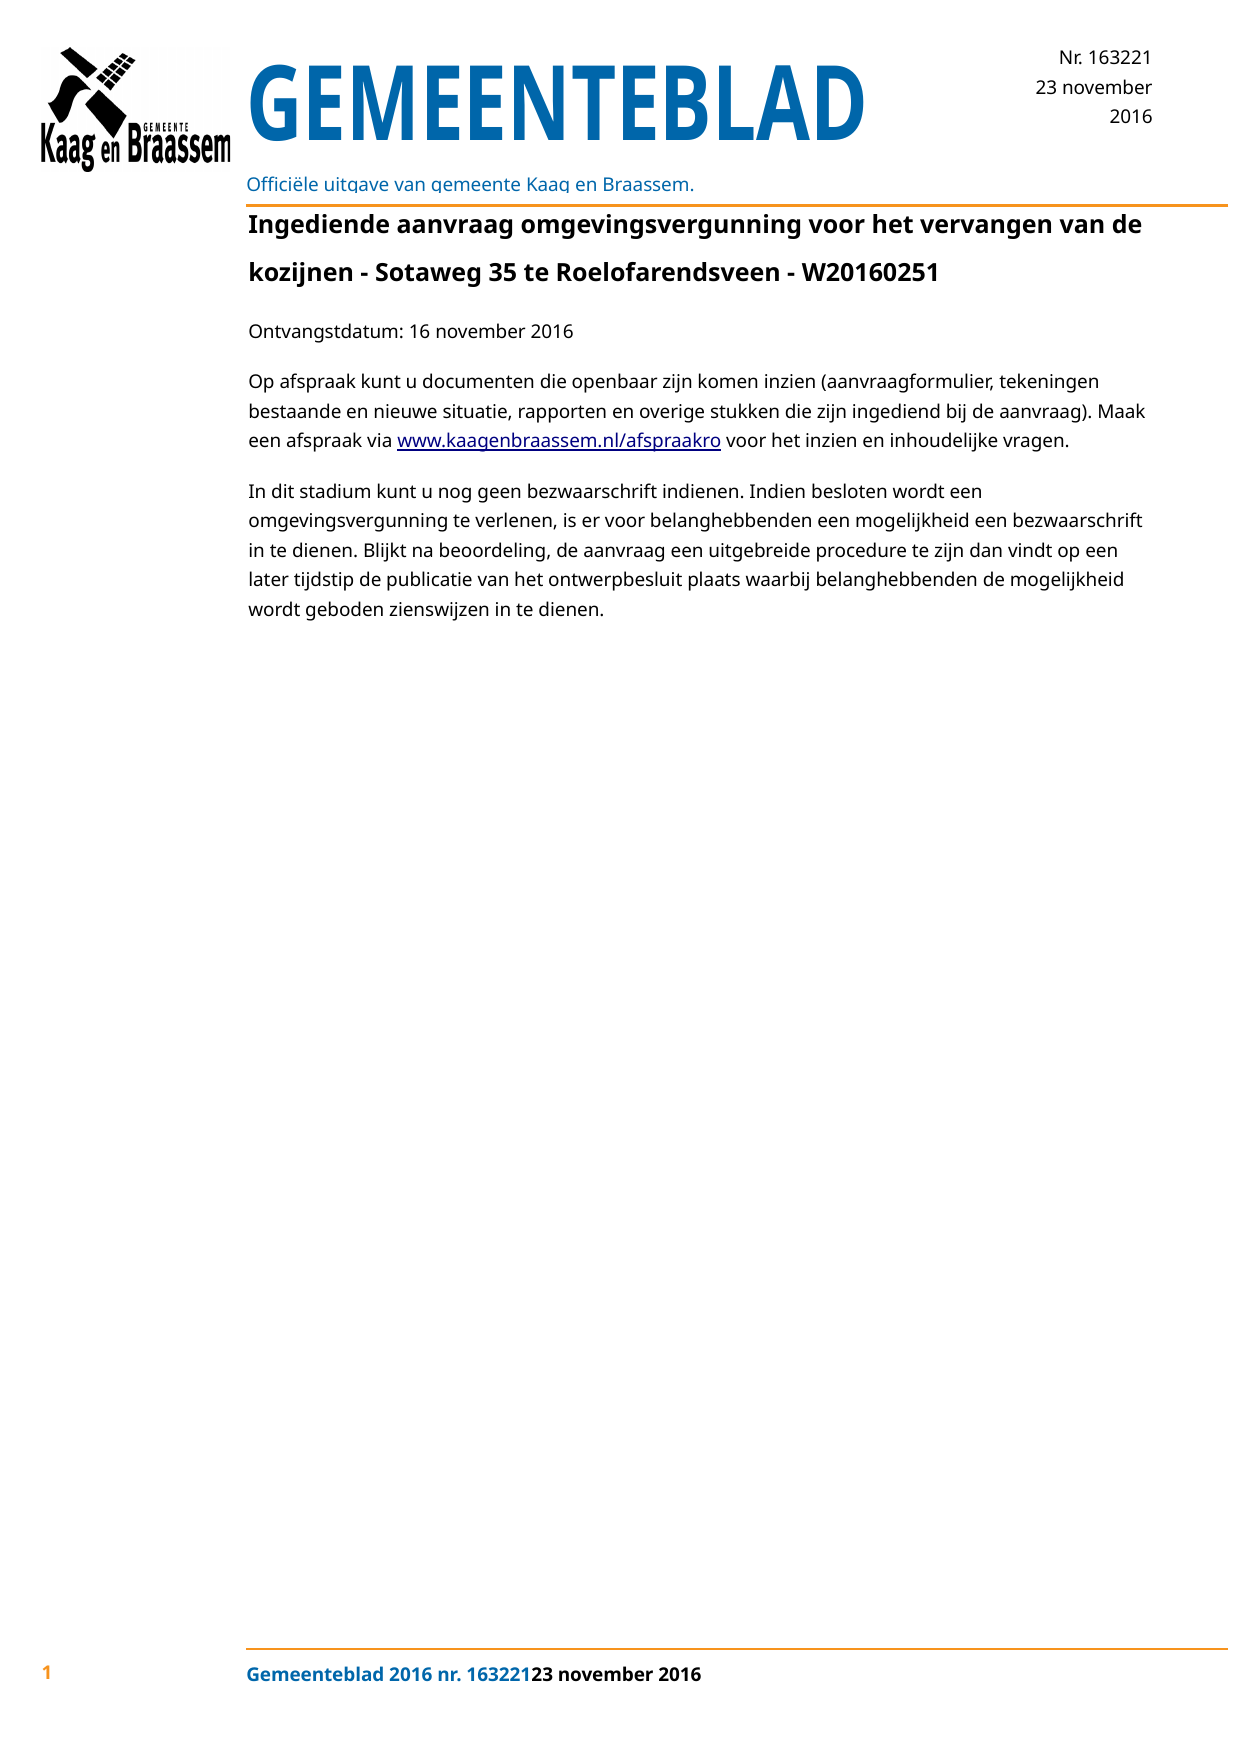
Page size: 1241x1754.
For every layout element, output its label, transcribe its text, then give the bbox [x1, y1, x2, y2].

text Ontvangstdatum: 16 november 2016 [248, 318, 1152, 344]
picture [41, 47, 231, 172]
text Op afspraak kunt u documenten die openbaar zijn komen inzien (aanvraagformulier, tekeningen bestaande en nieuwe situatie, rapporten en overige stukken die zijn ingediend bij de aanvraag). Maak een afspraak via www.kaagenbraassem.nl/afspraakro voor het inzien en inhoudelijke vragen. [248, 368, 1152, 453]
text Ingediende aanvraag omgevingsvergunning voor het vervangen van de kozijnen - Sotaweg 35 te Roelofarendsveen - W20160251 [248, 207, 1152, 288]
text In dit stadium kunt u nog geen bezwaarschrift indienen. Indien besloten wordt een omgevingsvergunning te verlenen, is er voor belanghebbenden een mogelijkheid een bezwaarschrift in te dienen. Blijkt na beoordeling, de aanvraag een uitgebreide procedure te zijn dan vindt op een later tijdstip de publicatie van het ontwerpbesluit plaats waarbij belanghebbenden de mogelijkheid wordt geboden zienswijzen in te dienen. [248, 478, 1152, 622]
